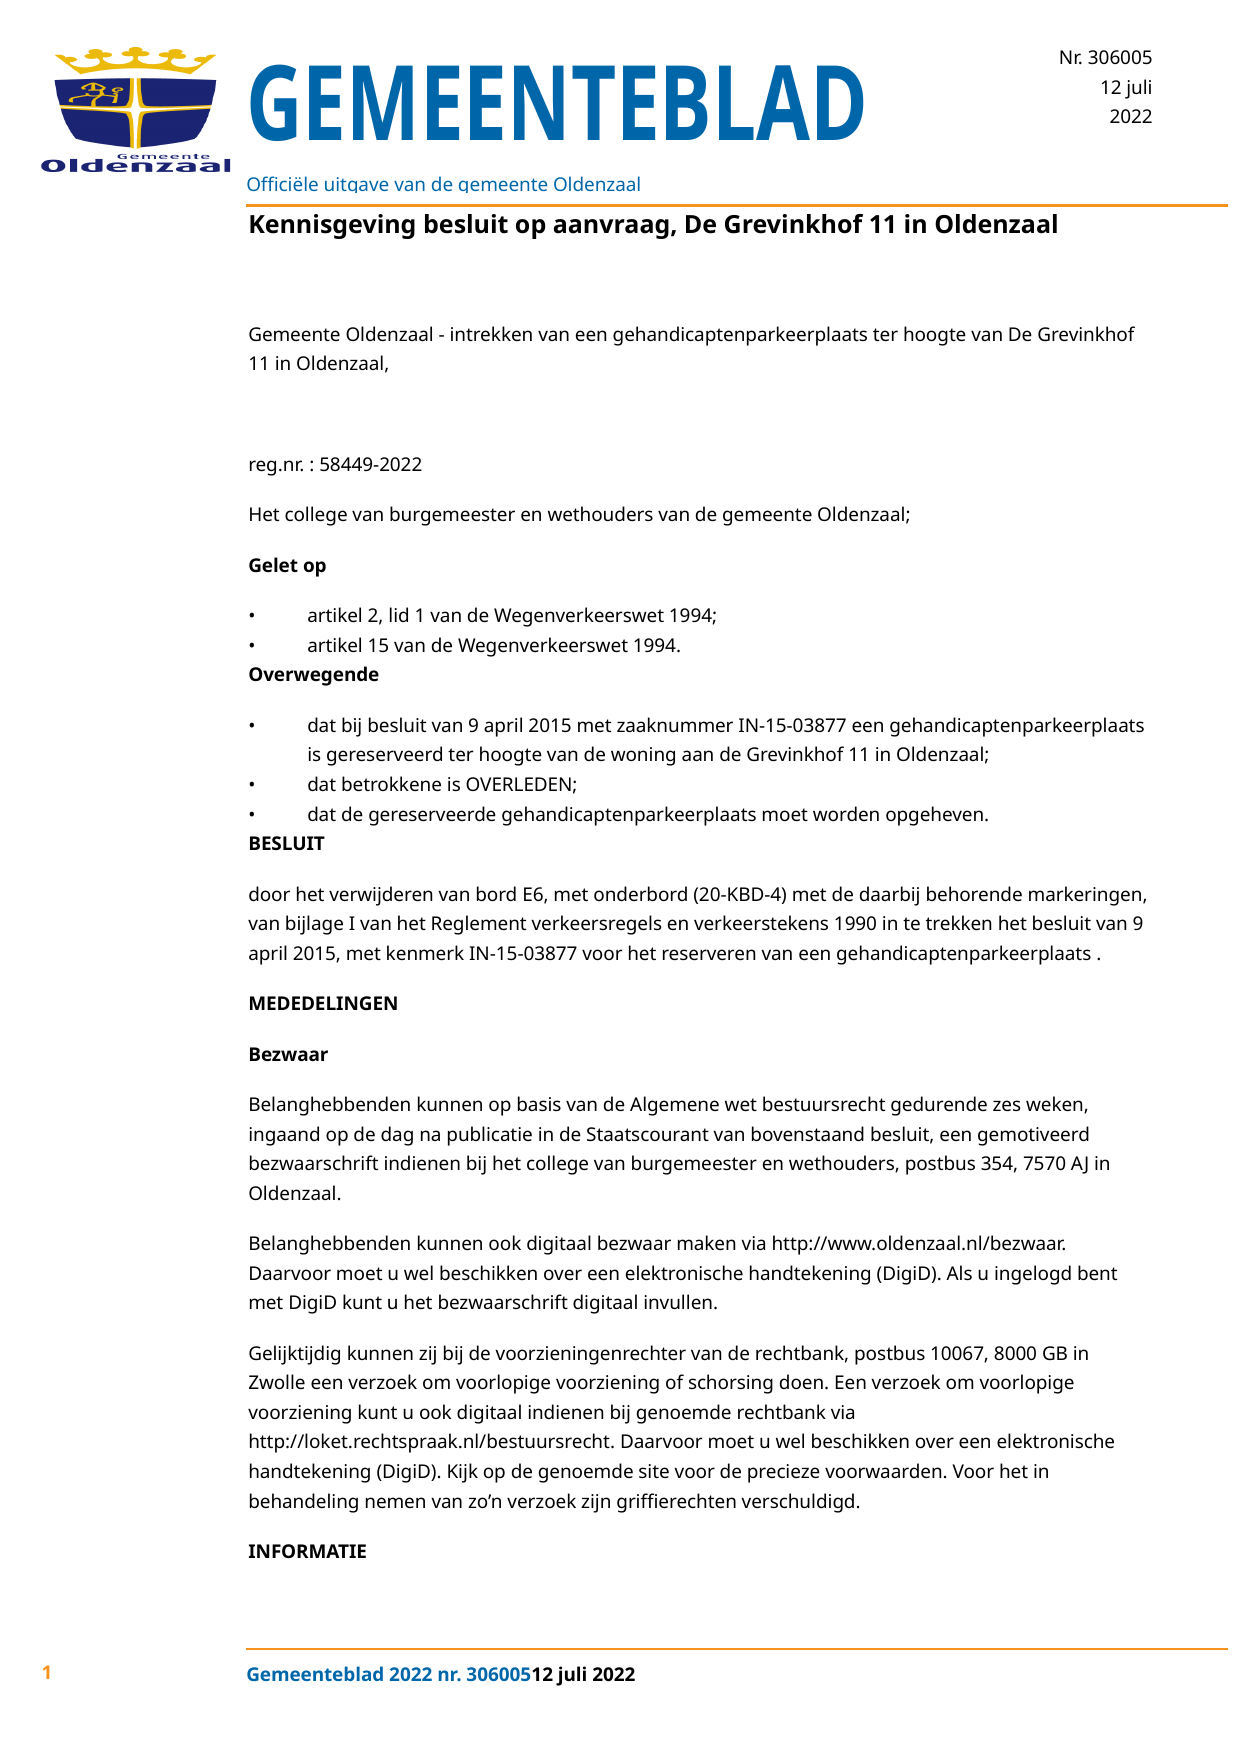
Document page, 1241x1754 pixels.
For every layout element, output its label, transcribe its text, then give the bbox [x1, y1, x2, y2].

text INFORMATIE [248, 1538, 1152, 1564]
text Kennisgeving besluit op aanvraag, De Grevinkhof 11 in Oldenzaal [248, 207, 1152, 241]
text Belanghebbenden kunnen ook digitaal bezwaar maken via http://www.oldenzaal.nl/bezwaar. Daarvoor moet u wel beschikken over een elektronische handtekening (DigiD). Als u ingelogd bent met DigiD kunt u het bezwaarschrift digitaal invullen. [248, 1230, 1152, 1315]
text reg.nr. : 58449-2022 [248, 451, 1152, 477]
text Belanghebbenden kunnen op basis van de Algemene wet bestuursrecht gedurende zes weken, ingaand op de dag na publicatie in de Staatscourant van bovenstaand besluit, een gemotiveerd bezwaarschrift indienen bij het college van burgemeester en wethouders, postbus 354, 7570 AJ in Oldenzaal. [248, 1091, 1152, 1206]
text door het verwijderen van bord E6, met onderbord (20-KBD-4) met de daarbij behorende markeringen, van bijlage I van het Reglement verkeersregels en verkeerstekens 1990 in te trekken het besluit van 9 april 2015, met kenmerk IN-15-03877 voor het reserveren van een gehandicaptenparkeerplaats . [248, 881, 1152, 966]
text Bezwaar [248, 1041, 1152, 1066]
text Het college van burgemeester en wethouders van de gemeente Oldenzaal; [248, 502, 1152, 527]
list artikel 2, lid 1 van de Wegenverkeerswet 1994; [248, 602, 1152, 628]
picture [41, 47, 231, 172]
list dat de gereserveerde gehandicaptenparkeerplaats moet worden opgeheven. [248, 801, 1152, 826]
text Gelijktijdig kunnen zij bij de voorzieningenrechter van de rechtbank, postbus 10067, 8000 GB in Zwolle een verzoek om voorlopige voorziening of schorsing doen. Een verzoek om voorlopige voorziening kunt u ook digitaal indienen bij genoemde rechtbank via http://loket.rechtspraak.nl/bestuursrecht. Daarvoor moet u wel beschikken over een elektronische handtekening (DigiD). Kijk op de genoemde site voor de precieze voorwaarden. Voor het in behandeling nemen van zo’n verzoek zijn griffierechten verschuldigd. [248, 1340, 1152, 1513]
list artikel 15 van de Wegenverkeerswet 1994. [248, 632, 1152, 658]
text Gelet op [248, 552, 1152, 578]
list dat betrokkene is OVERLEDEN; [248, 771, 1152, 797]
text Overwegende [248, 662, 1152, 687]
text Gemeente Oldenzaal - intrekken van een gehandicaptenparkeerplaats ter hoogte van De Grevinkhof 11 in Oldenzaal, [248, 321, 1152, 376]
text BESLUIT [248, 830, 1152, 856]
list dat bij besluit van 9 april 2015 met zaaknummer IN-15-03877 een gehandicaptenparkeerplaats is gereserveerd ter hoogte van de woning aan de Grevinkhof 11 in Oldenzaal; [248, 712, 1152, 767]
text MEDEDELINGEN [248, 990, 1152, 1016]
